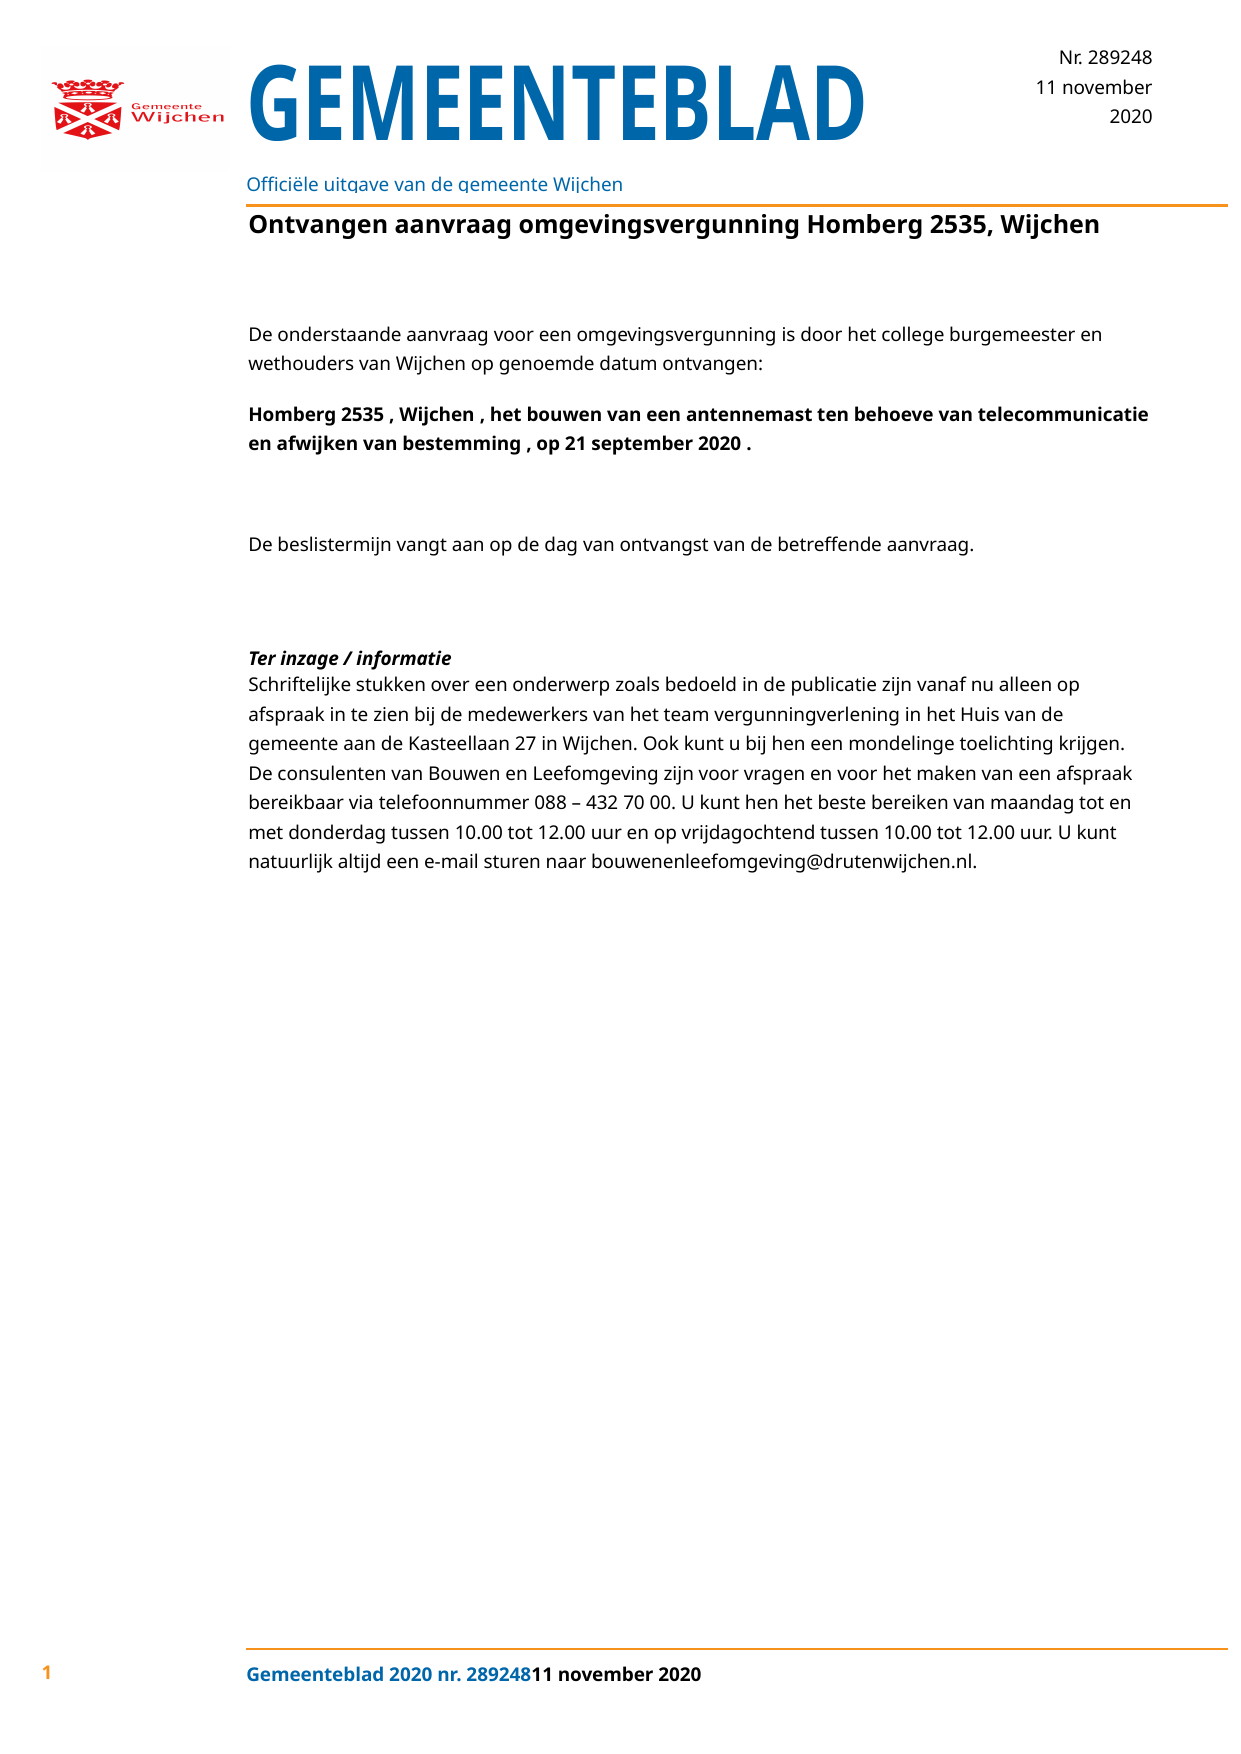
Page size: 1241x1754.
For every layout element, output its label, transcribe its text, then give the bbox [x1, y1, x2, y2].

text Ontvangen aanvraag omgevingsvergunning Homberg 2535, Wijchen [248, 207, 1152, 241]
text De onderstaande aanvraag voor een omgevingsvergunning is door het college burgemeester en wethouders van Wijchen op genoemde datum ontvangen: [248, 321, 1152, 376]
text De beslistermijn vangt aan op de dag van ontvangst van de betreffende aanvraag. [248, 531, 1152, 557]
text Ter inzage / informatie [248, 646, 1152, 671]
text Homberg 2535 , Wijchen , het bouwen van een antennemast ten behoeve van telecommunicatie en afwijken van bestemming , op 21 september 2020 . [248, 401, 1152, 456]
picture [41, 47, 231, 172]
text Schriftelijke stukken over een onderwerp zoals bedoeld in de publicatie zijn vanaf nu alleen op afspraak in te zien bij de medewerkers van het team vergunningverlening in het Huis van de gemeente aan de Kasteellaan 27 in Wijchen. Ook kunt u bij hen een mondelinge toelichting krijgen. De consulenten van Bouwen en Leefomgeving zijn voor vragen en voor het maken van een afspraak bereikbaar via telefoonnummer 088 – 432 70 00. U kunt hen het beste bereiken van maandag tot en met donderdag tussen 10.00 tot 12.00 uur en op vrijdagochtend tussen 10.00 tot 12.00 uur. U kunt natuurlijk altijd een e-mail sturen naar bouwenenleefomgeving@drutenwijchen.nl. [248, 671, 1152, 874]
